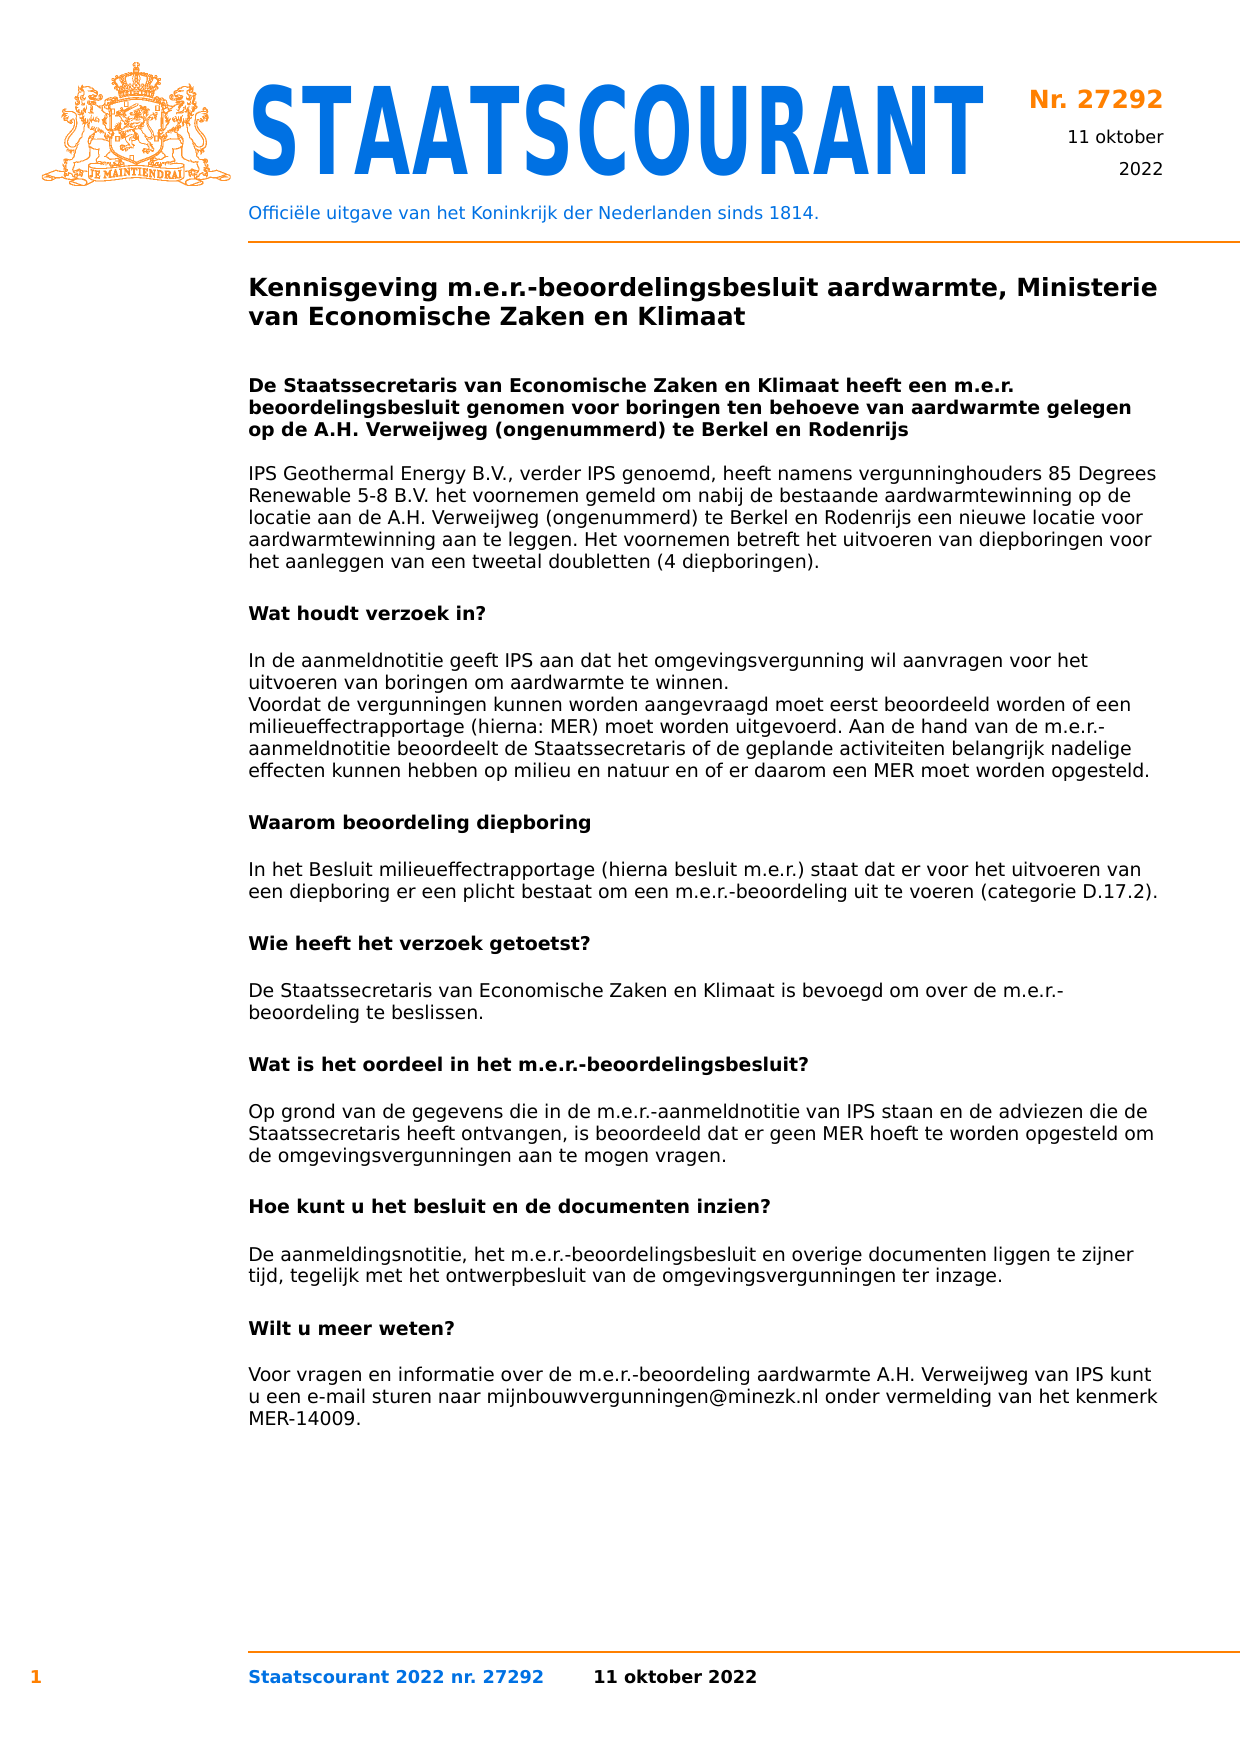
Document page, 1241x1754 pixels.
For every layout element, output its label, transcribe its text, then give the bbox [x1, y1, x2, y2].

subtitle Wat is het oordeel in het m.e.r.-beoordelingsbesluit? [248, 1053, 1163, 1076]
table_header STAATSCOURANT [248, 62, 998, 203]
text De Staatssecretaris van Economische Zaken en Klimaat heeft een m.e.r. beoordelingsbesluit genomen voor boringen ten behoeve van aardwarmte gelegen op de A.H. Verweijweg (ongenummerd) te Berkel en Rodenrijs [248, 375, 1163, 441]
table_header [25, 62, 248, 241]
text In het Besluit milieueffectrapportage (hierna besluit m.e.r.) staat dat er voor het uitvoeren van een diepboring er een plicht bestaat om een m.e.r.-beoordeling uit te voeren (categorie D.17.2). [248, 859, 1163, 903]
text Voor vragen en informatie over de m.e.r.-beoordeling aardwarmte A.H. Verweijweg van IPS kunt u een e-mail sturen naar mijnbouwvergunningen@minezk.nl onder vermelding van het kenmerk MER-14009. [248, 1364, 1163, 1430]
picture [41, 62, 231, 186]
table_header Nr. 27292 [998, 62, 1240, 121]
text De Staatssecretaris van Economische Zaken en Klimaat is bevoegd om over de m.e.r.-beoordeling te beslissen. [248, 979, 1163, 1023]
text Voordat de vergunningen kunnen worden aangevraagd moet eerst beoordeeld worden of een milieueffectrapportage (hierna: MER) moet worden uitgevoerd. Aan de hand van de m.e.r.-aanmeldnotitie beoordeelt de Staatssecretaris of de geplande activiteiten belangrijk nadelige effecten kunnen hebben op milieu en natuur en of er daarom een MER moet worden opgesteld. [248, 694, 1163, 782]
subtitle Wat houdt verzoek in? [248, 603, 1163, 625]
text IPS Geothermal Energy B.V., verder IPS genoemd, heeft namens vergunninghouders 85 Degrees Renewable 5-8 B.V. het voornemen gemeld om nabij de bestaande aardwarmtewinning op de locatie aan de A.H. Verweijweg (ongenummerd) te Berkel en Rodenrijs een nieuwe locatie voor aardwarmtewinning aan te leggen. Het voornemen betreft het uitvoeren van diepboringen voor het aanleggen van een tweetal doubletten (4 diepboringen). [248, 463, 1163, 573]
subtitle Wie heeft het verzoek getoetst? [248, 933, 1163, 954]
subtitle Wilt u meer weten? [248, 1317, 1163, 1339]
text De aanmeldingsnotitie, het m.e.r.-beoordelingsbesluit en overige documenten liggen te zijner tijd, tegelijk met het ontwerpbesluit van de omgevingsvergunningen ter inzage. [248, 1243, 1163, 1287]
subtitle Kennisgeving m.e.r.-beoordelingsbesluit aardwarmte, Ministerie van Economische Zaken en Klimaat [248, 273, 1163, 331]
table_cell 11 oktober [998, 121, 1240, 153]
text Op grond van de gegevens die in de m.e.r.-aanmeldnotitie van IPS staan en de adviezen die de Staatssecretaris heeft ontvangen, is beoordeeld dat er geen MER hoeft te worden opgesteld om de omgevingsvergunningen aan te mogen vragen. [248, 1101, 1163, 1166]
subtitle Hoe kunt u het besluit en de documenten inzien? [248, 1196, 1163, 1218]
text In de aanmeldnotitie geeft IPS aan dat het omgevingsvergunning wil aanvragen voor het uitvoeren van boringen om aardwarmte te winnen. [248, 650, 1163, 694]
table_cell 2022 [998, 153, 1240, 203]
table_cell Officiële uitgave van het Koninkrijk der Nederlanden sinds 1814. [248, 203, 1240, 241]
subtitle Waarom beoordeling diepboring [248, 812, 1163, 834]
